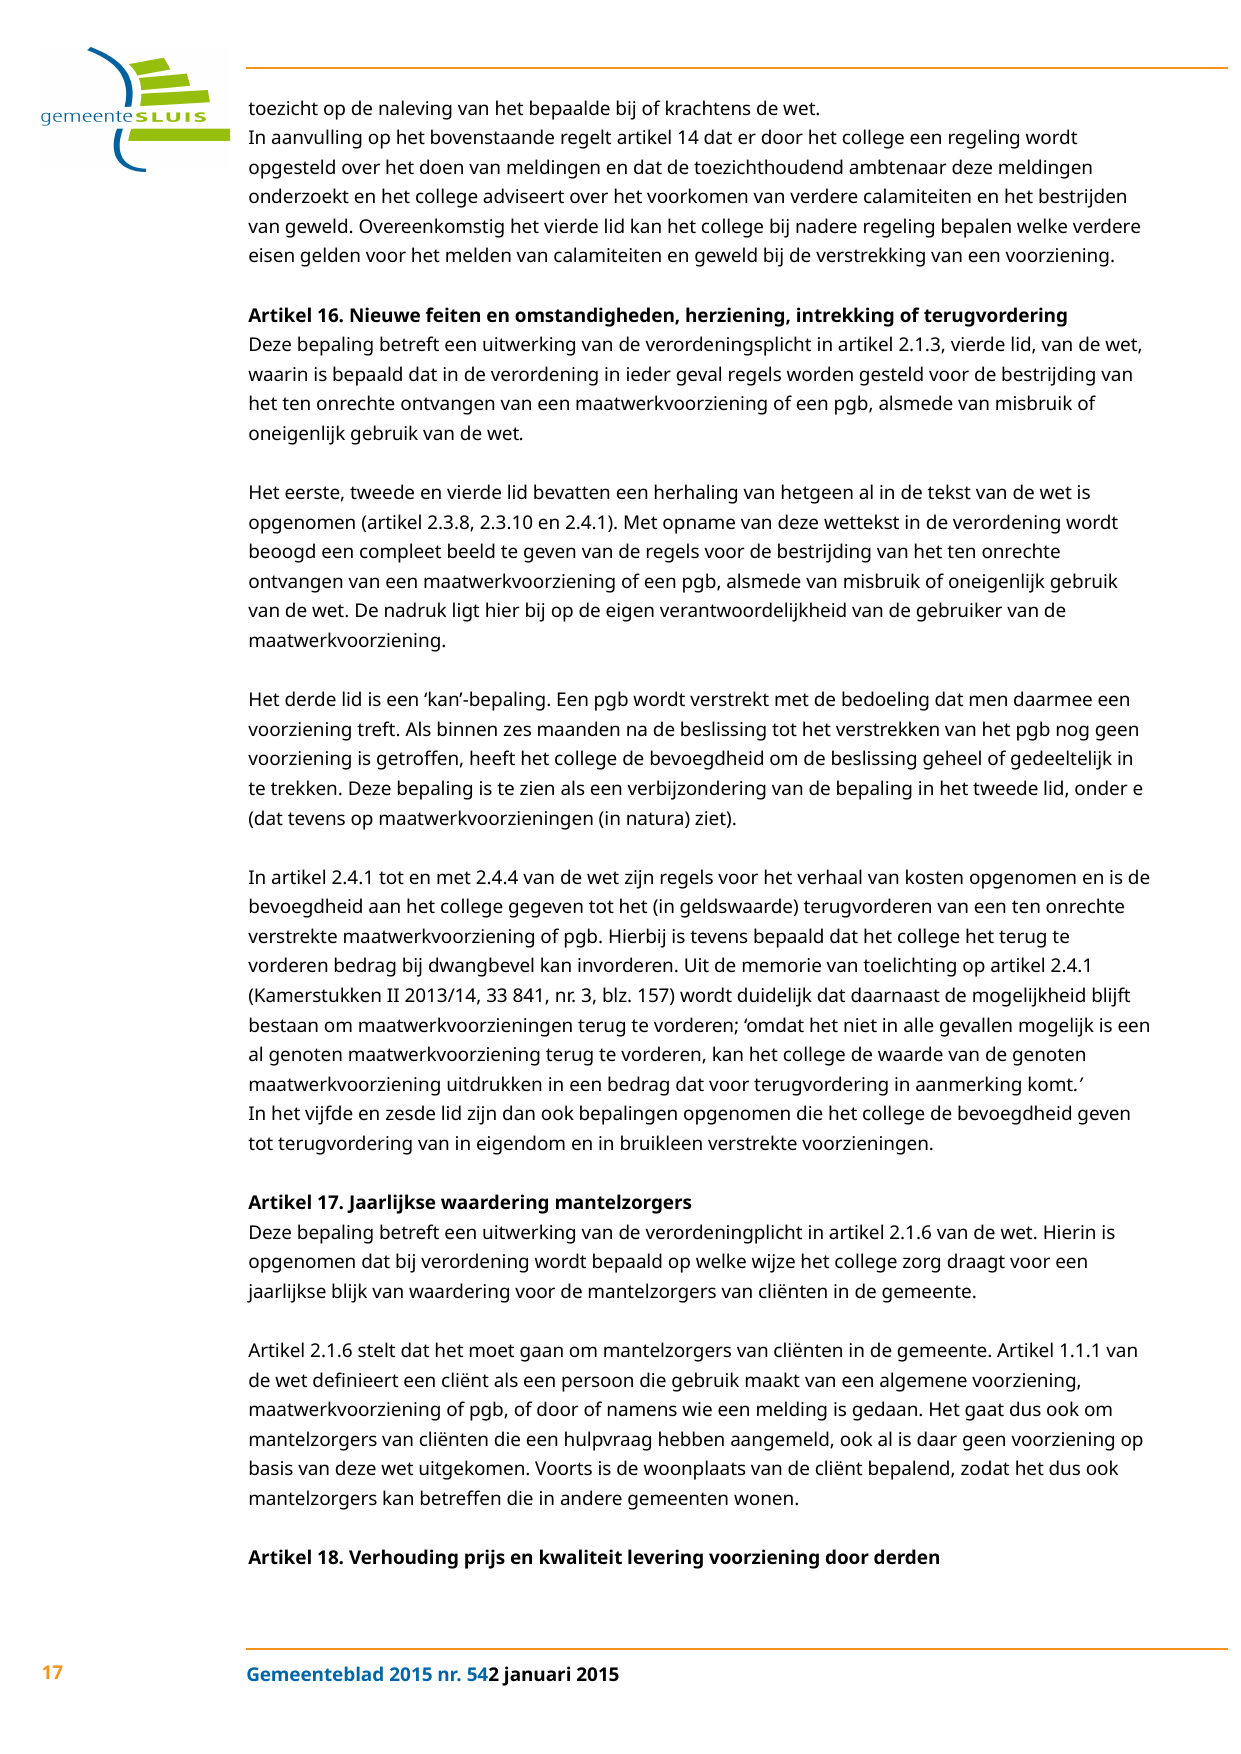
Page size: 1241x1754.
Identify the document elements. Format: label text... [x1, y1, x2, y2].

text Deze bepaling betreft een uitwerking van de verordeningplicht in artikel 2.1.6 van de wet. Hierin is opgenomen dat bij verordening wordt bepaald op welke wijze het college zorg draagt voor een jaarlijkse blijk van waardering voor de mantelzorgers van cliënten in de gemeente. [248, 1219, 1152, 1304]
text Artikel 18. Verhouding prijs en kwaliteit levering voorziening door derden [248, 1544, 1152, 1570]
text Het eerste, tweede en vierde lid bevatten een herhaling van hetgeen al in de tekst van de wet is opgenomen (artikel 2.3.8, 2.3.10 en 2.4.1). Met opname van deze wettekst in de verordening wordt beoogd een compleet beeld te geven van de regels voor de bestrijding van het ten onrechte ontvangen van een maatwerkvoorziening of een pgb, alsmede van misbruik of oneigenlijk gebruik van de wet. De nadruk ligt hier bij op de eigen verantwoordelijkheid van de gebruiker van de maatwerkvoorziening. [248, 479, 1152, 653]
text In het vijfde en zesde lid zijn dan ook bepalingen opgenomen die het college de bevoegdheid geven tot terugvordering van in eigendom en in bruikleen verstrekte voorzieningen. [248, 1101, 1152, 1156]
text Artikel 16. Nieuwe feiten en omstandigheden, herziening, intrekking of terugvordering [248, 302, 1152, 328]
text Het derde lid is een ‘kan’-bepaling. Een pgb wordt verstrekt met de bedoeling dat men daarmee een voorziening treft. Als binnen zes maanden na de beslissing tot het verstrekken van het pgb nog geen voorziening is getroffen, heeft het college de bevoegdheid om de beslissing geheel of gedeeltelijk in te trekken. Deze bepaling is te zien als een verbijzondering van de bepaling in het tweede lid, onder e (dat tevens op maatwerkvoorzieningen (in natura) ziet). [248, 686, 1152, 831]
picture [41, 47, 231, 172]
text Deze bepaling betreft een uitwerking van de verordeningsplicht in artikel 2.1.3, vierde lid, van de wet, waarin is bepaald dat in de verordening in ieder geval regels worden gesteld voor de bestrijding van het ten onrechte ontvangen van een maatwerkvoorziening of een pgb, alsmede van misbruik of oneigenlijk gebruik van de wet. [248, 331, 1152, 446]
text Artikel 2.1.6 stelt dat het moet gaan om mantelzorgers van cliënten in de gemeente. Artikel 1.1.1 van de wet definieert een cliënt als een persoon die gebruik maakt van een algemene voorziening, maatwerkvoorziening of pgb, of door of namens wie een melding is gedaan. Het gaat dus ook om mantelzorgers van cliënten die een hulpvraag hebben aangemeld, ook al is daar geen voorziening op basis van deze wet uitgekomen. Voorts is de woonplaats van de cliënt bepalend, zodat het dus ook mantelzorgers kan betreffen die in andere gemeenten wonen. [248, 1337, 1152, 1511]
text toezicht op de naleving van het bepaalde bij of krachtens de wet. [248, 95, 1152, 121]
text Artikel 17. Jaarlijkse waardering mantelzorgers [248, 1189, 1152, 1215]
text In artikel 2.4.1 tot en met 2.4.4 van de wet zijn regels voor het verhaal van kosten opgenomen en is de bevoegdheid aan het college gegeven tot het (in geldswaarde) terugvorderen van een ten onrechte verstrekte maatwerkvoorziening of pgb. Hierbij is tevens bepaald dat het college het terug te vorderen bedrag bij dwangbevel kan invorderen. Uit de memorie van toelichting op artikel 2.4.1 (Kamerstukken II 2013/14, 33 841, nr. 3, blz. 157) wordt duidelijk dat daarnaast de mogelijkheid blijft bestaan om maatwerkvoorzieningen terug te vorderen; ‘omdat het niet in alle gevallen mogelijk is een al genoten maatwerkvoorziening terug te vorderen, kan het college de waarde van de genoten maatwerkvoorziening uitdrukken in een bedrag dat voor terugvordering in aanmerking komt.’ [248, 864, 1152, 1097]
text In aanvulling op het bovenstaande regelt artikel 14 dat er door het college een regeling wordt opgesteld over het doen van meldingen en dat de toezichthoudend ambtenaar deze meldingen onderzoekt en het college adviseert over het voorkomen van verdere calamiteiten en het bestrijden van geweld. Overeenkomstig het vierde lid kan het college bij nadere regeling bepalen welke verdere eisen gelden voor het melden van calamiteiten en geweld bij de verstrekking van een voorziening. [248, 124, 1152, 268]
